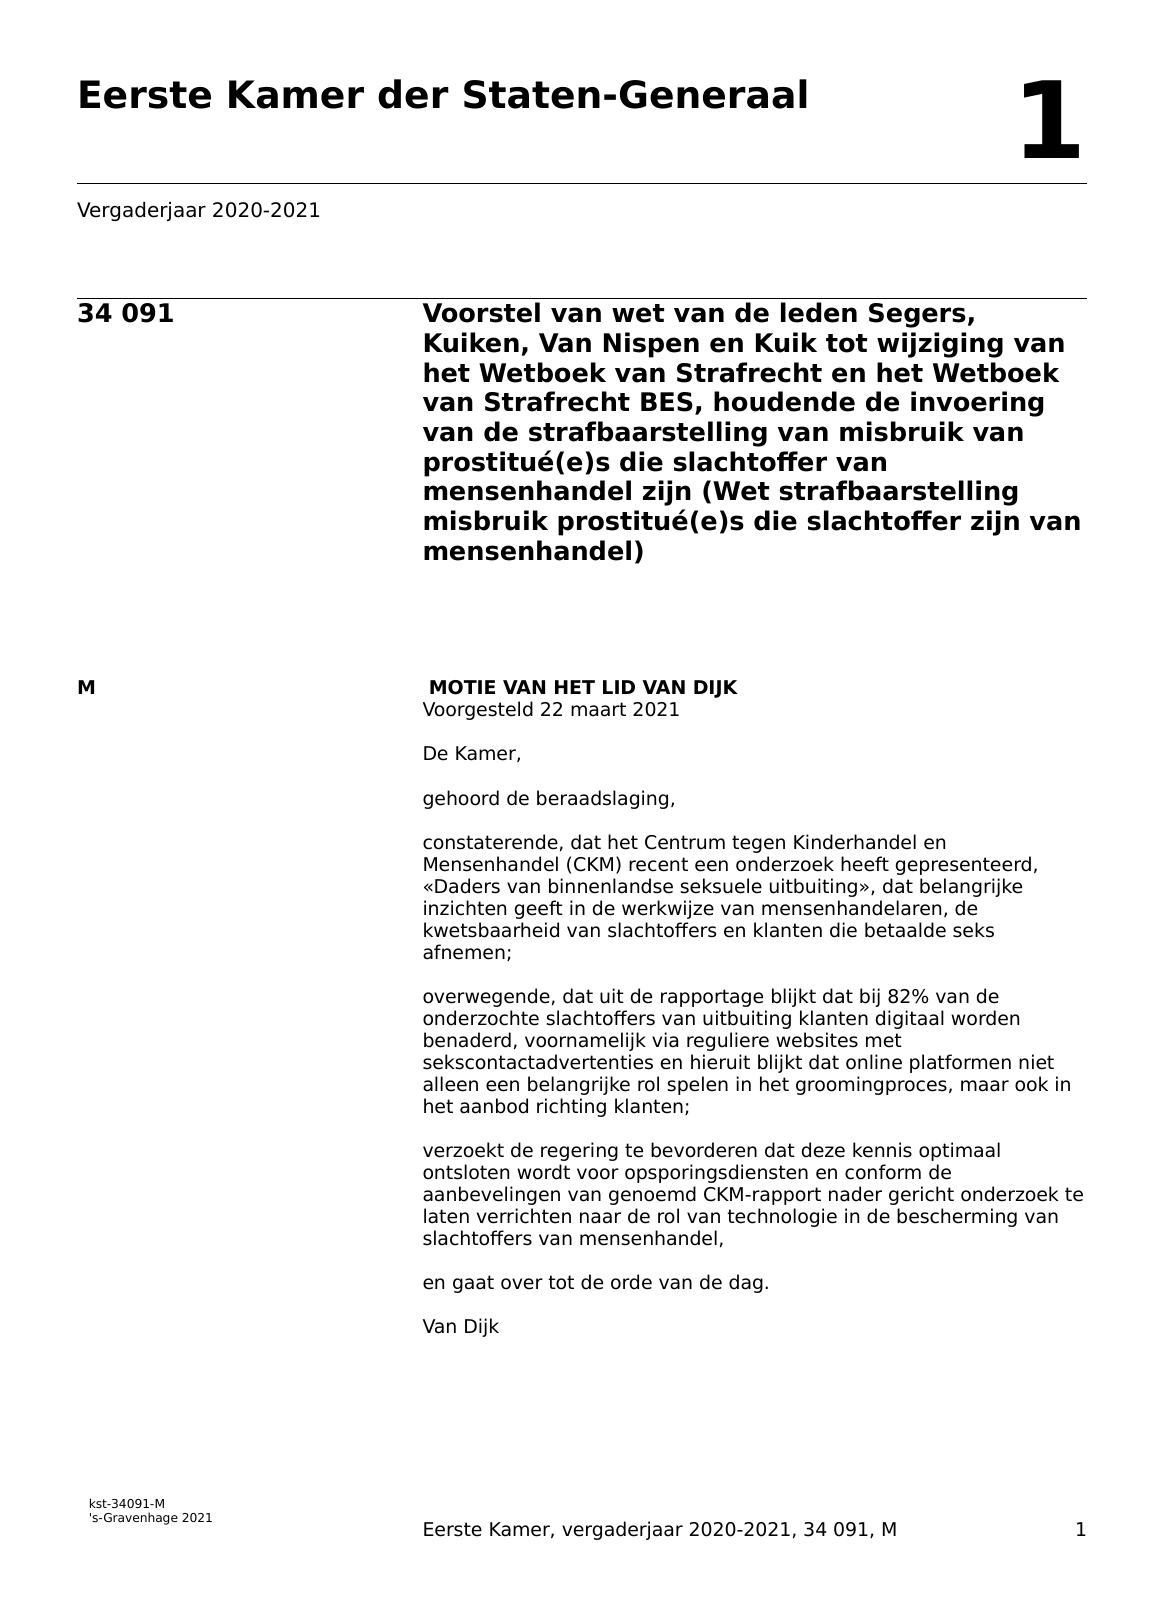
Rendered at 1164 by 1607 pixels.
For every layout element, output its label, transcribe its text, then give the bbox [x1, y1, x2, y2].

subtitle 34 091 Voorstel van wet van de leden Segers, Kuiken, Van Nispen en Kuik tot wijziging van het Wetboek van Strafrecht en het Wetboek van Strafrecht BES, houdende de invoering van de strafbaarstelling van misbruik van prostitué(e)s die slachtoffer van mensenhandel zijn (Wet strafbaarstelling misbruik prostitué(e)s die slachtoffer zijn van mensenhandel) [77, 299, 1087, 566]
table_header Eerste Kamer der Staten-Generaal [77, 59, 886, 183]
text en gaat over tot de orde van de dag. [422, 1272, 1087, 1294]
text kst-34091-M [88, 1497, 323, 1511]
text constaterende, dat het Centrum tegen Kinderhandel en Mensenhandel (CKM) recent een onderzoek heeft gepresenteerd, «Daders van binnenlandse seksuele uitbuiting», dat belangrijke inzichten geeft in de werkwijze van mensenhandelaren, de kwetsbaarheid van slachtoffers en klanten die betaalde seks afnemen; [422, 832, 1087, 963]
text Voorgesteld 22 maart 2021 [422, 699, 1087, 721]
table_header 1 [886, 59, 1087, 183]
text overwegende, dat uit de rapportage blijkt dat bij 82% van de onderzochte slachtoffers van uitbuiting klanten digitaal worden benaderd, voornamelijk via reguliere websites met sekscontactadvertenties en hieruit blijkt dat online platformen niet alleen een belangrijke rol spelen in het groomingproces, maar ook in het aanbod richting klanten; [422, 986, 1087, 1118]
text 's-Gravenhage 2021 [88, 1511, 323, 1525]
subtitle M MOTIE VAN HET LID VAN DIJK [77, 677, 1087, 699]
text De Kamer, [422, 743, 1087, 765]
text gehoord de beraadslaging, [422, 787, 1087, 809]
text Van Dijk [422, 1316, 1087, 1338]
table_cell Vergaderjaar 2020-2021 [77, 184, 1087, 298]
text verzoekt de regering te bevorderen dat deze kennis optimaal ontsloten wordt voor opsporingsdiensten en conform de aanbevelingen van genoemd CKM-rapport nader gericht onderzoek te laten verrichten naar de rol van technologie in de bescherming van slachtoffers van mensenhandel, [422, 1140, 1087, 1250]
